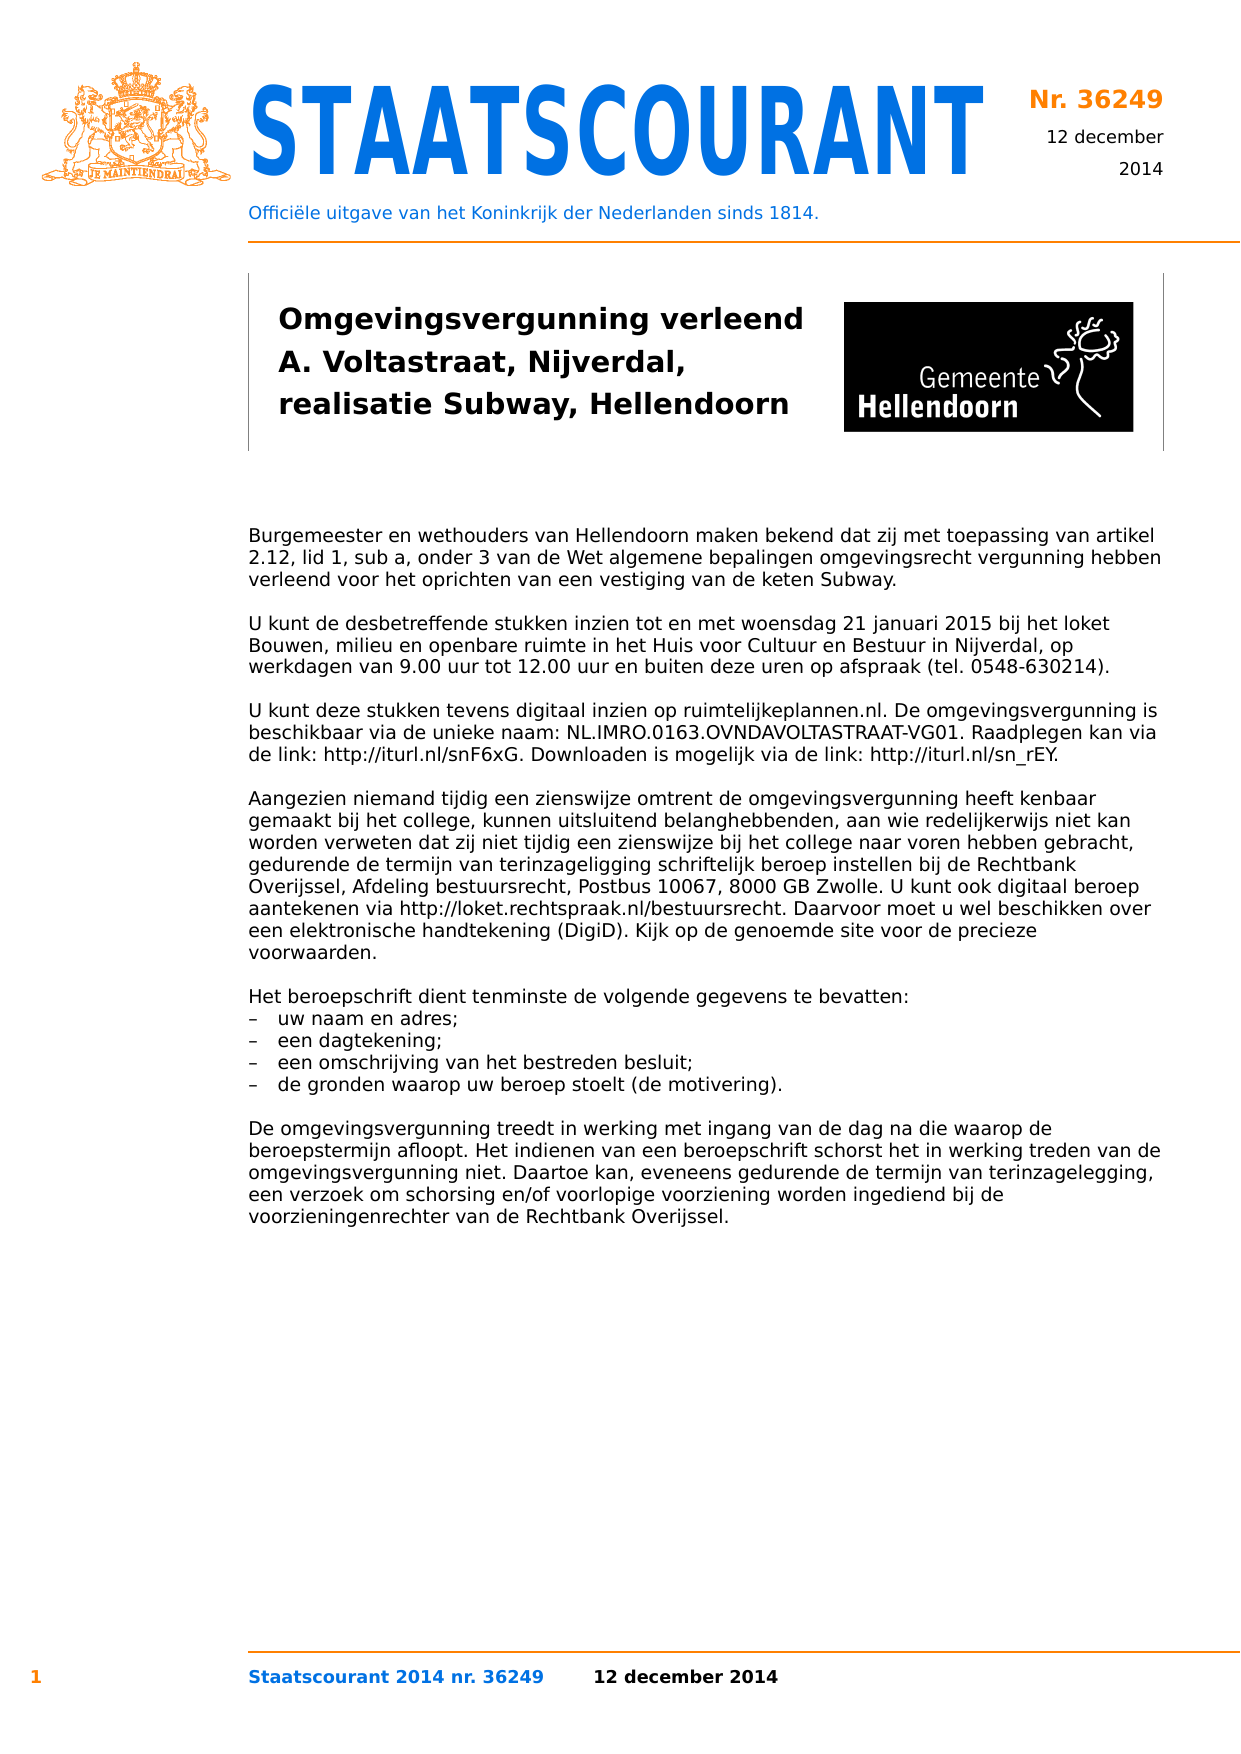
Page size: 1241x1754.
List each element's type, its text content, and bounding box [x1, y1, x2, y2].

text Aangezien niemand tijdig een zienswijze omtrent de omgevingsvergunning heeft kenbaar gemaakt bij het college, kunnen uitsluitend belanghebbenden, aan wie redelijkerwijs niet kan worden verweten dat zij niet tijdig een zienswijze bij het college naar voren hebben gebracht, gedurende de termijn van terinzageligging schriftelijk beroep instellen bij de Rechtbank Overijssel, Afdeling bestuursrecht, Postbus 10067, 8000 GB Zwolle. U kunt ook digitaal beroep aantekenen via http://loket.rechtspraak.nl/bestuursrecht. Daarvoor moet u wel beschikken over een elektronische handtekening (DigiD). Kijk op de genoemde site voor de precieze voorwaarden. [248, 788, 1163, 964]
text U kunt deze stukken tevens digitaal inzien op ruimtelijkeplannen.nl. De omgevingsvergunning is beschikbaar via de unieke naam: NL.IMRO.0163.OVNDAVOLTASTRAAT-VG01. Raadplegen kan via de link: http://iturl.nl/snF6xG. Downloaden is mogelijk via de link: http://iturl.nl/sn_rEY. [248, 700, 1163, 766]
text U kunt de desbetreffende stukken inzien tot en met woensdag 21 januari 2015 bij het loket Bouwen, milieu en openbare ruimte in het Huis voor Cultuur en Bestuur in Nijverdal, op werkdagen van 9.00 uur tot 12.00 uur en buiten deze uren op afspraak (tel. 0548-630214). [248, 612, 1163, 678]
table_header [25, 62, 248, 241]
text Het beroepschrift dient tenminste de volgende gegevens te bevatten: [248, 986, 1163, 1008]
subtitle Omgevingsvergunning verleend A. Voltastraat, Nijverdal, realisatie Subway, Hellendoorn [249, 273, 1163, 451]
text – de gronden waarop uw beroep stoelt (de motivering). [248, 1074, 1163, 1096]
table_cell Officiële uitgave van het Koninkrijk der Nederlanden sinds 1814. [248, 203, 1240, 241]
text Burgemeester en wethouders van Hellendoorn maken bekend dat zij met toepassing van artikel 2.12, lid 1, sub a, onder 3 van de Wet algemene bepalingen omgevingsrecht vergunning hebben verleend voor het oprichten van een vestiging van de keten Subway. [248, 525, 1163, 591]
picture [844, 302, 1134, 433]
text – een dagtekening; [248, 1030, 1163, 1052]
picture [41, 62, 231, 186]
text – uw naam en adres; [248, 1008, 1163, 1030]
table_cell 2014 [998, 153, 1240, 203]
table_header Nr. 36249 [998, 62, 1240, 121]
text – een omschrijving van het bestreden besluit; [248, 1052, 1163, 1074]
text De omgevingsvergunning treedt in werking met ingang van de dag na die waarop de beroepstermijn afloopt. Het indienen van een beroepschrift schorst het in werking treden van de omgevingsvergunning niet. Daartoe kan, eveneens gedurende de termijn van terinzagelegging, een verzoek om schorsing en/of voorlopige voorziening worden ingediend bij de voorzieningenrechter van de Rechtbank Overijssel. [248, 1118, 1163, 1227]
table_cell 12 december [998, 121, 1240, 153]
table_header STAATSCOURANT [248, 62, 998, 203]
